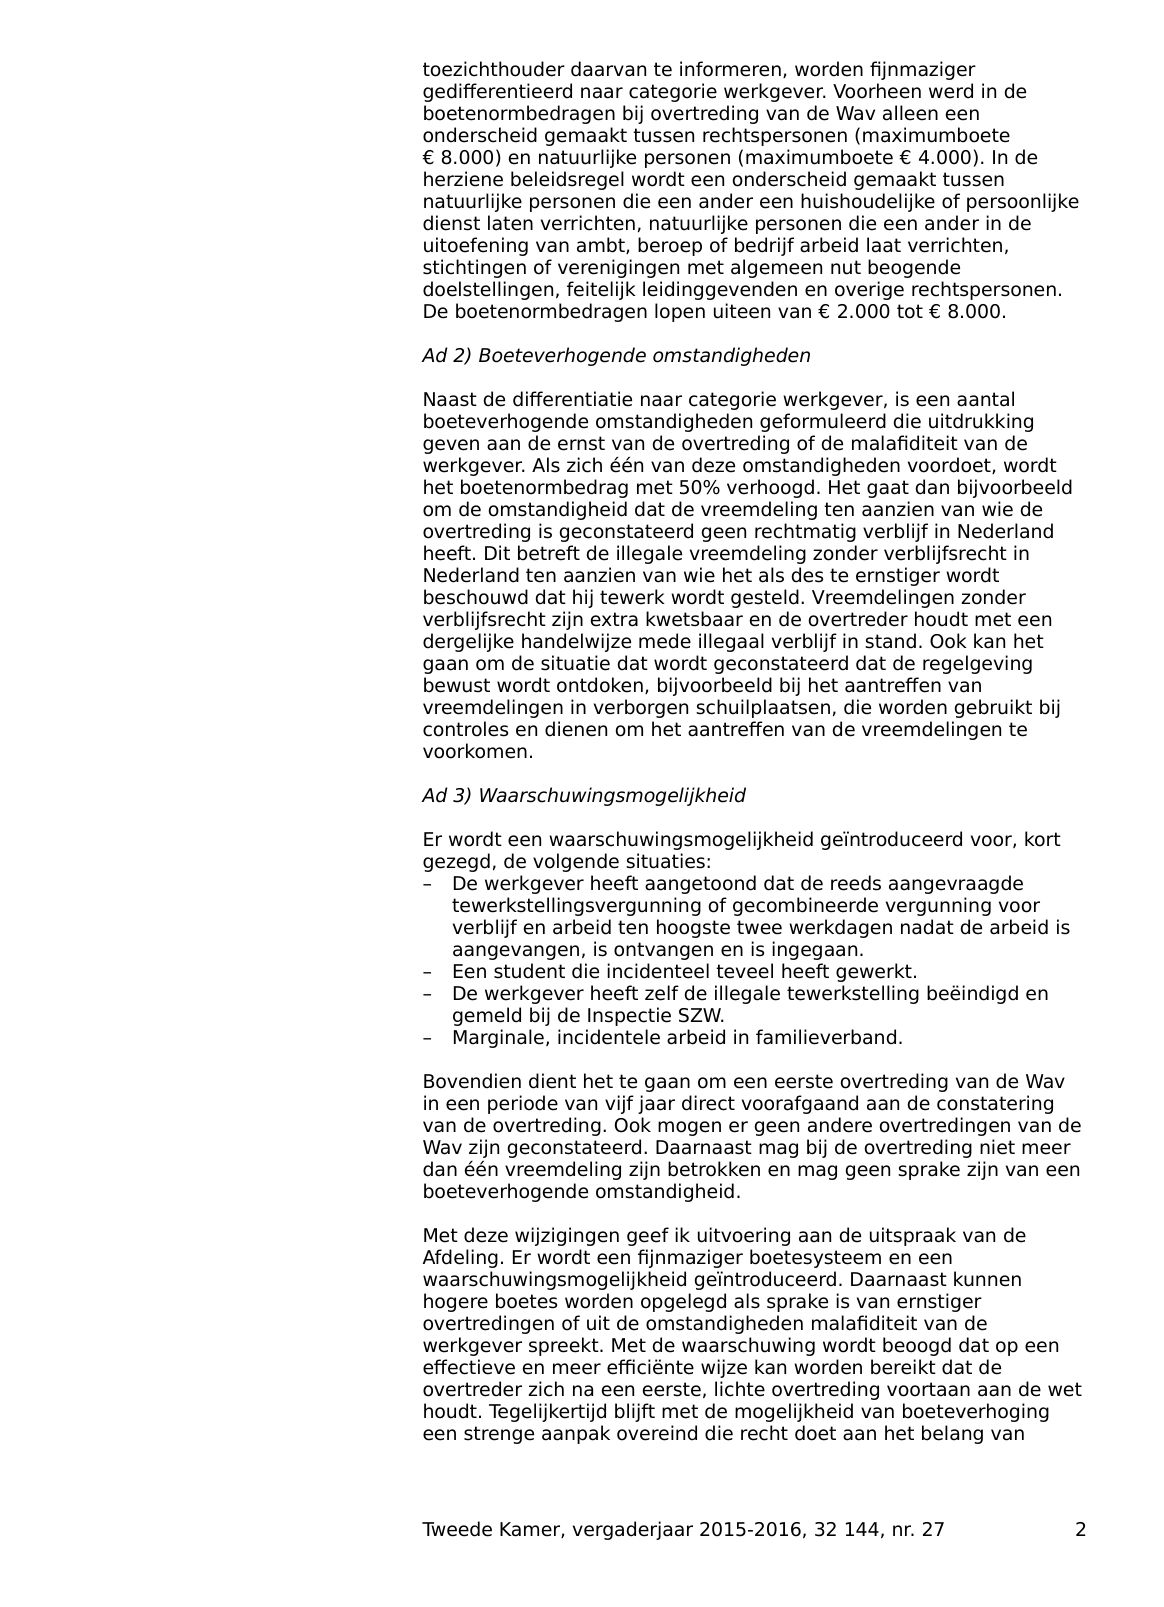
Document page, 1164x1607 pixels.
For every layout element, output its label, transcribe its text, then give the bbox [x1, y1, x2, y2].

text Met deze wijzigingen geef ik uitvoering aan de uitspraak van de Afdeling. Er wordt een fijnmaziger boetesysteem en een waarschuwingsmogelijkheid geïntroduceerd. Daarnaast kunnen hogere boetes worden opgelegd als sprake is van ernstiger overtredingen of uit de omstandigheden malafiditeit van de werkgever spreekt. Met de waarschuwing wordt beoogd dat op een effectieve en meer efficiënte wijze kan worden bereikt dat de overtreder zich na een eerste, lichte overtreding voortaan aan de wet houdt. Tegelijkertijd blijft met de mogelijkheid van boeteverhoging een strenge aanpak overeind die recht doet aan het belang van [422, 1225, 1087, 1445]
subtitle Ad 3) Waarschuwingsmogelijkheid [422, 785, 1087, 807]
text Bovendien dient het te gaan om een eerste overtreding van de Wav in een periode van vijf jaar direct voorafgaand aan de constatering van de overtreding. Ook mogen er geen andere overtredingen van de Wav zijn geconstateerd. Daarnaast mag bij de overtreding niet meer dan één vreemdeling zijn betrokken en mag geen sprake zijn van een boeteverhogende omstandigheid. [422, 1071, 1087, 1203]
text Naast de differentiatie naar categorie werkgever, is een aantal boeteverhogende omstandigheden geformuleerd die uitdrukking geven aan de ernst van de overtreding of de malafiditeit van de werkgever. Als zich één van deze omstandigheden voordoet, wordt het boetenormbedrag met 50% verhoogd. Het gaat dan bijvoorbeeld om de omstandigheid dat de vreemdeling ten aanzien van wie de overtreding is geconstateerd geen rechtmatig verblijf in Nederland heeft. Dit betreft de illegale vreemdeling zonder verblijfsrecht in Nederland ten aanzien van wie het als des te ernstiger wordt beschouwd dat hij tewerk wordt gesteld. Vreemdelingen zonder verblijfsrecht zijn extra kwetsbaar en de overtreder houdt met een dergelijke handelwijze mede illegaal verblijf in stand. Ook kan het gaan om de situatie dat wordt geconstateerd dat de regelgeving bewust wordt ontdoken, bijvoorbeeld bij het aantreffen van vreemdelingen in verborgen schuilplaatsen, die worden gebruikt bij controles en dienen om het aantreffen van de vreemdelingen te voorkomen. [422, 389, 1087, 763]
text – Marginale, incidentele arbeid in familieverband. [422, 1027, 1087, 1049]
text – De werkgever heeft aangetoond dat de reeds aangevraagde tewerkstellingsvergunning of gecombineerde vergunning voor verblijf en arbeid ten hoogste twee werkdagen nadat de arbeid is aangevangen, is ontvangen en is ingegaan. [422, 873, 1087, 961]
text Er wordt een waarschuwingsmogelijkheid geïntroduceerd voor, kort gezegd, de volgende situaties: [422, 829, 1087, 873]
text – Een student die incidenteel teveel heeft gewerkt. [422, 961, 1087, 983]
text toezichthouder daarvan te informeren, worden fijnmaziger gedifferentieerd naar categorie werkgever. Voorheen werd in de boetenormbedragen bij overtreding van de Wav alleen een onderscheid gemaakt tussen rechtspersonen (maximumboete € 8.000) en natuurlijke personen (maximumboete € 4.000). In de herziene beleidsregel wordt een onderscheid gemaakt tussen natuurlijke personen die een ander een huishoudelijke of persoonlijke dienst laten verrichten, natuurlijke personen die een ander in de uitoefening van ambt, beroep of bedrijf arbeid laat verrichten, stichtingen of verenigingen met algemeen nut beogende doelstellingen, feitelijk leidinggevenden en overige rechtspersonen. De boetenormbedragen lopen uiteen van € 2.000 tot € 8.000. [422, 59, 1087, 323]
text – De werkgever heeft zelf de illegale tewerkstelling beëindigd en gemeld bij de Inspectie SZW. [422, 983, 1087, 1027]
subtitle Ad 2) Boeteverhogende omstandigheden [422, 345, 1087, 367]
